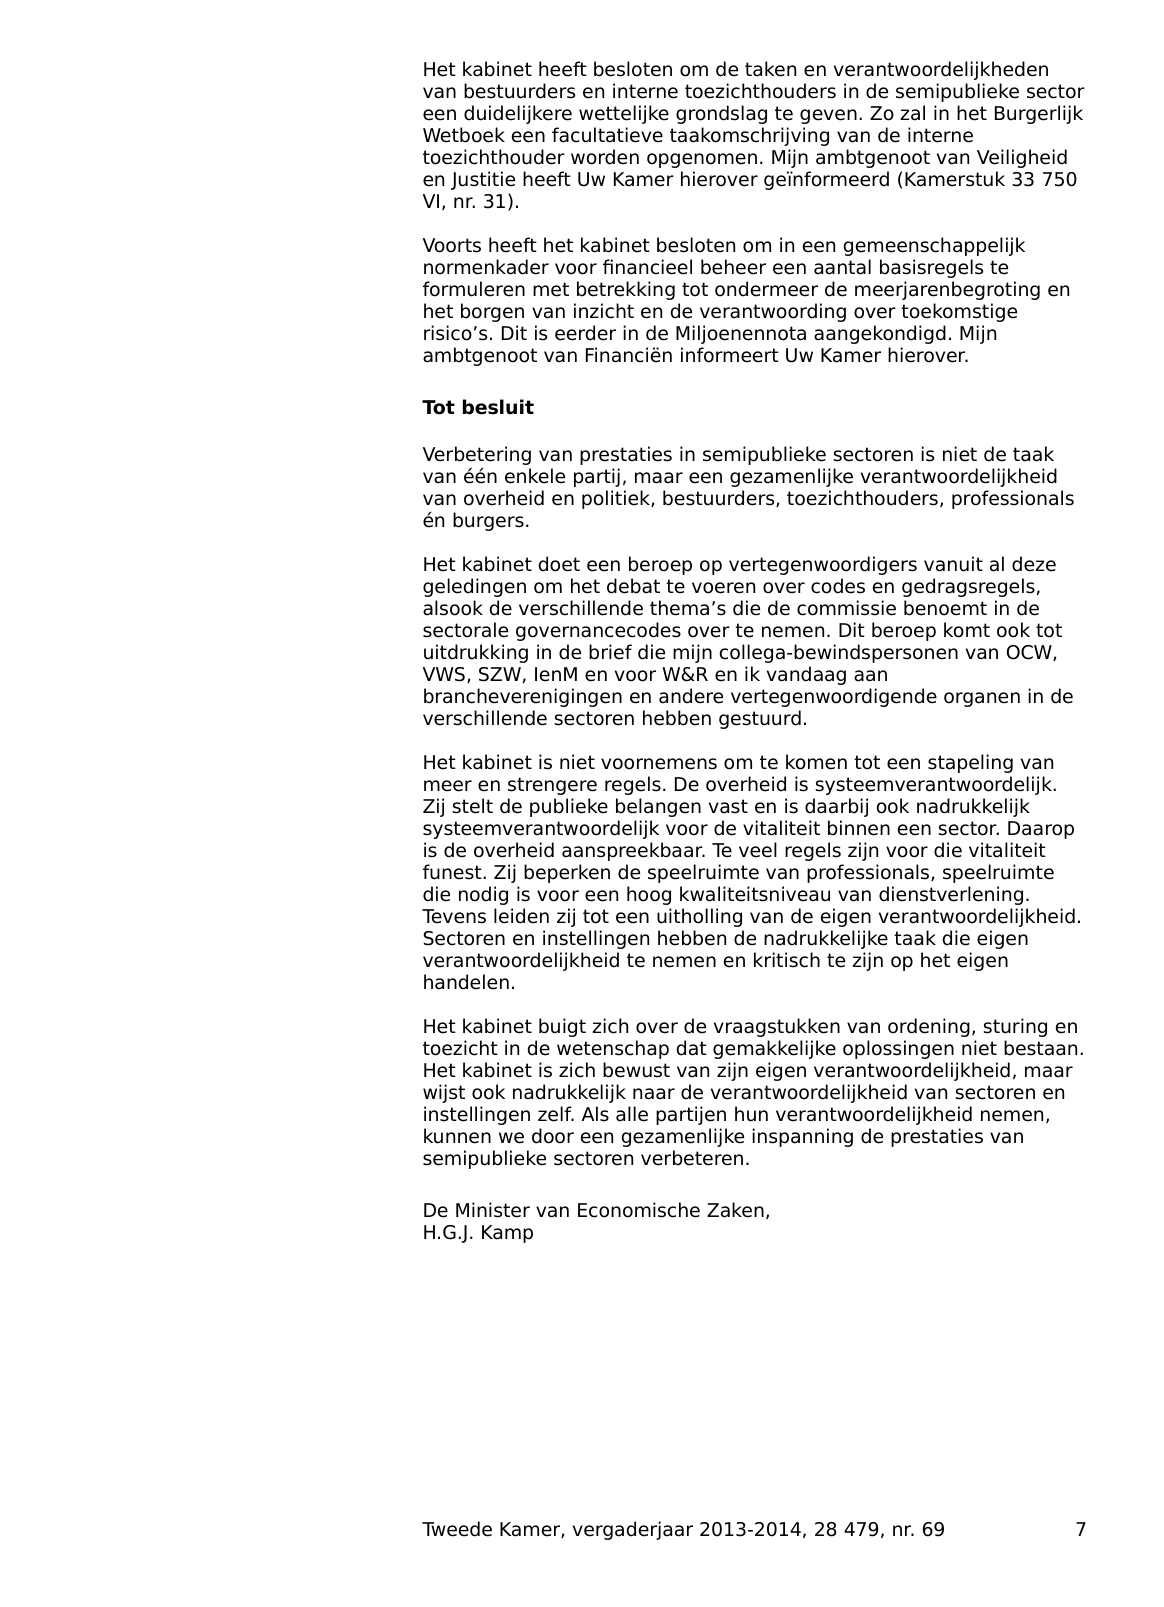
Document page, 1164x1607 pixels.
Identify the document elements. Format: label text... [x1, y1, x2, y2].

subtitle Tot besluit [422, 397, 1087, 419]
text Het kabinet buigt zich over de vraagstukken van ordening, sturing en toezicht in de wetenschap dat gemakkelijke oplossingen niet bestaan. Het kabinet is zich bewust van zijn eigen verantwoordelijkheid, maar wijst ook nadrukkelijk naar de verantwoordelijkheid van sectoren en instellingen zelf. Als alle partijen hun verantwoordelijkheid nemen, kunnen we door een gezamenlijke inspanning de prestaties van semipublieke sectoren verbeteren. [422, 1016, 1087, 1170]
text Het kabinet heeft besloten om de taken en verantwoordelijkheden van bestuurders en interne toezichthouders in de semipublieke sector een duidelijkere wettelijke grondslag te geven. Zo zal in het Burgerlijk Wetboek een facultatieve taakomschrijving van de interne toezichthouder worden opgenomen. Mijn ambtgenoot van Veiligheid en Justitie heeft Uw Kamer hierover geïnformeerd (Kamerstuk 33 750 VI, nr. 31). [422, 59, 1087, 213]
text Verbetering van prestaties in semipublieke sectoren is niet de taak van één enkele partij, maar een gezamenlijke verantwoordelijkheid van overheid en politiek, bestuurders, toezichthouders, professionals én burgers. [422, 444, 1087, 532]
text De Minister van Economische Zaken, H.G.J. Kamp [422, 1200, 1087, 1244]
text Het kabinet doet een beroep op vertegenwoordigers vanuit al deze geledingen om het debat te voeren over codes en gedragsregels, alsook de verschillende thema’s die de commissie benoemt in de sectorale governancecodes over te nemen. Dit beroep komt ook tot uitdrukking in de brief die mijn collega-bewindspersonen van OCW, VWS, SZW, IenM en voor W&R en ik vandaag aan brancheverenigingen en andere vertegenwoordigende organen in de verschillende sectoren hebben gestuurd. [422, 554, 1087, 730]
text Het kabinet is niet voornemens om te komen tot een stapeling van meer en strengere regels. De overheid is systeemverantwoordelijk. Zij stelt de publieke belangen vast en is daarbij ook nadrukkelijk systeemverantwoordelijk voor de vitaliteit binnen een sector. Daarop is de overheid aanspreekbaar. Te veel regels zijn voor die vitaliteit funest. Zij beperken de speelruimte van professionals, speelruimte die nodig is voor een hoog kwaliteitsniveau van dienstverlening. Tevens leiden zij tot een uitholling van de eigen verantwoordelijkheid. Sectoren en instellingen hebben de nadrukkelijke taak die eigen verantwoordelijkheid te nemen en kritisch te zijn op het eigen handelen. [422, 752, 1087, 994]
text Voorts heeft het kabinet besloten om in een gemeenschappelijk normenkader voor financieel beheer een aantal basisregels te formuleren met betrekking tot ondermeer de meerjarenbegroting en het borgen van inzicht en de verantwoording over toekomstige risico’s. Dit is eerder in de Miljoenennota aangekondigd. Mijn ambtgenoot van Financiën informeert Uw Kamer hierover. [422, 235, 1087, 367]
